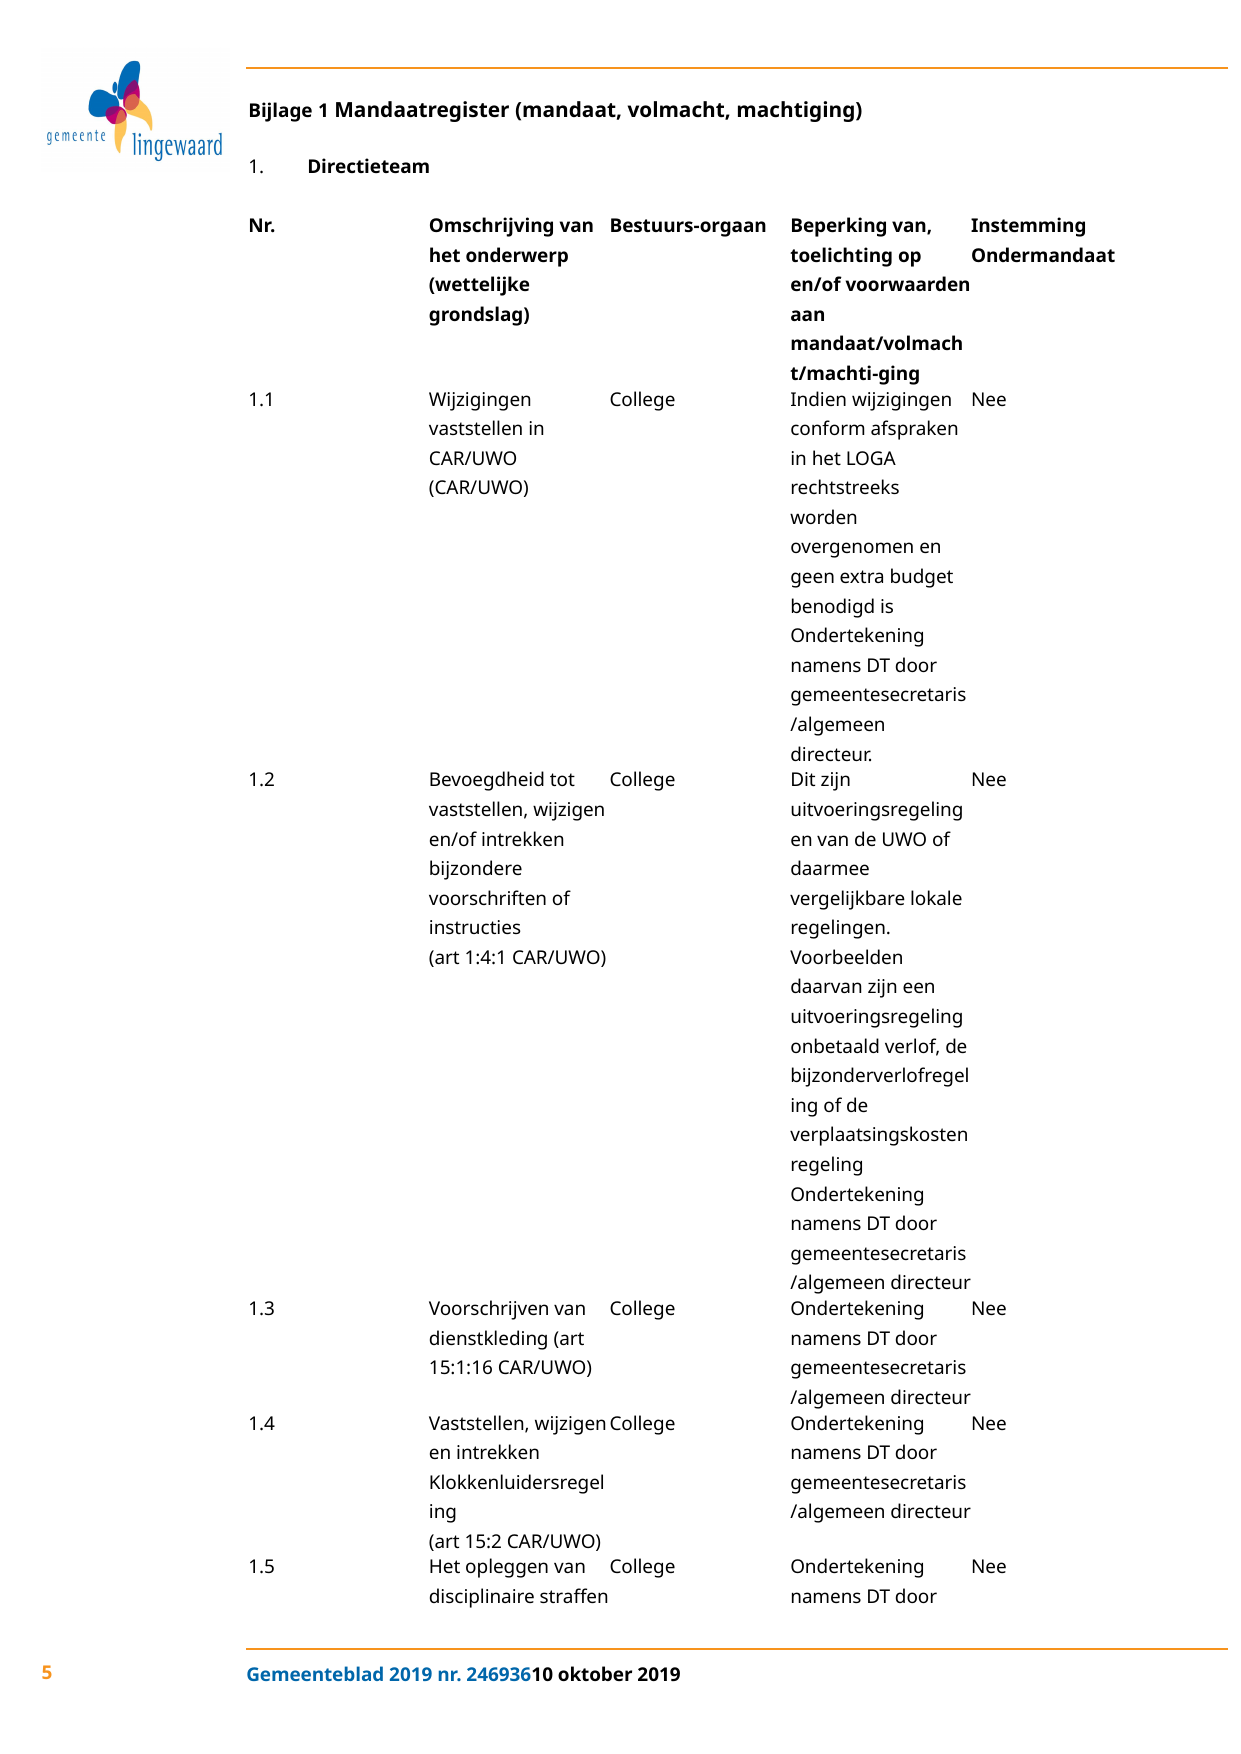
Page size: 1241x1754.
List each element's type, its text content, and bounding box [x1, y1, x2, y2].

table_cell 1.3 [248, 1295, 429, 1410]
table_cell College [609, 1554, 790, 1609]
table_cell Ondertekening namens DT door [790, 1554, 971, 1609]
table_header Omschrijving van het onderwerp (wettelijke grondslag) [429, 212, 609, 386]
table_cell Ondertekening namens DT door gemeentesecretaris/algemeen directeur [790, 1410, 971, 1554]
table_cell 1.2 [248, 767, 429, 1295]
picture [41, 47, 231, 172]
table_cell 1.4 [248, 1410, 429, 1554]
table_cell Vaststellen, wijzigen en intrekken Klokkenluidersregeling (art 15:2 CAR/UWO) [429, 1410, 609, 1554]
table_header Beperking van, toelichting op en/of voorwaarden aan mandaat/volmacht/machti-ging [790, 212, 971, 386]
table_cell Indien wijzigingen conform afspraken in het LOGA rechtstreeks worden overgenomen en geen extra budget benodigd is Ondertekening namens DT door gemeentesecretaris/algemeen directeur. [790, 386, 971, 767]
text Bijlage 1 Mandaatregister (mandaat, volmacht, machtiging) [248, 95, 1152, 123]
table_cell Nee [971, 386, 1152, 767]
table_header Nr. [248, 212, 429, 386]
table_cell College [609, 1410, 790, 1554]
table_cell 1.1 [248, 386, 429, 767]
table_cell College [609, 386, 790, 767]
table_cell 1.5 [248, 1554, 429, 1609]
table_cell College [609, 1295, 790, 1410]
table_cell Nee [971, 1554, 1152, 1609]
table_header Instemming Ondermandaat [971, 212, 1152, 386]
table_cell Wijzigingen vaststellen in CAR/UWO (CAR/UWO) [429, 386, 609, 767]
table_cell Dit zijn uitvoeringsregelingen van de UWO of daarmee vergelijkbare lokale regelingen. Voorbeelden daarvan zijn een uitvoeringsregeling onbetaald verlof, de bijzonderverlofregeling of de verplaatsingskostenregeling Ondertekening namens DT door gemeentesecretaris /algemeen directeur [790, 767, 971, 1295]
table_header Bestuurs-orgaan [609, 212, 790, 386]
table_cell College [609, 767, 790, 1295]
table_cell Ondertekening namens DT door gemeentesecretaris/algemeen directeur [790, 1295, 971, 1410]
table_cell Het opleggen van disciplinaire straffen [429, 1554, 609, 1609]
list Directieteam [248, 153, 1152, 179]
table_cell Nee [971, 1410, 1152, 1554]
table_cell Nee [971, 767, 1152, 1295]
table_cell Voorschrijven van dienstkleding (art 15:1:16 CAR/UWO) [429, 1295, 609, 1410]
table_cell Nee [971, 1295, 1152, 1410]
table_cell Bevoegdheid tot vaststellen, wijzigen en/of intrekken bijzondere voorschriften of instructies (art 1:4:1 CAR/UWO) [429, 767, 609, 1295]
